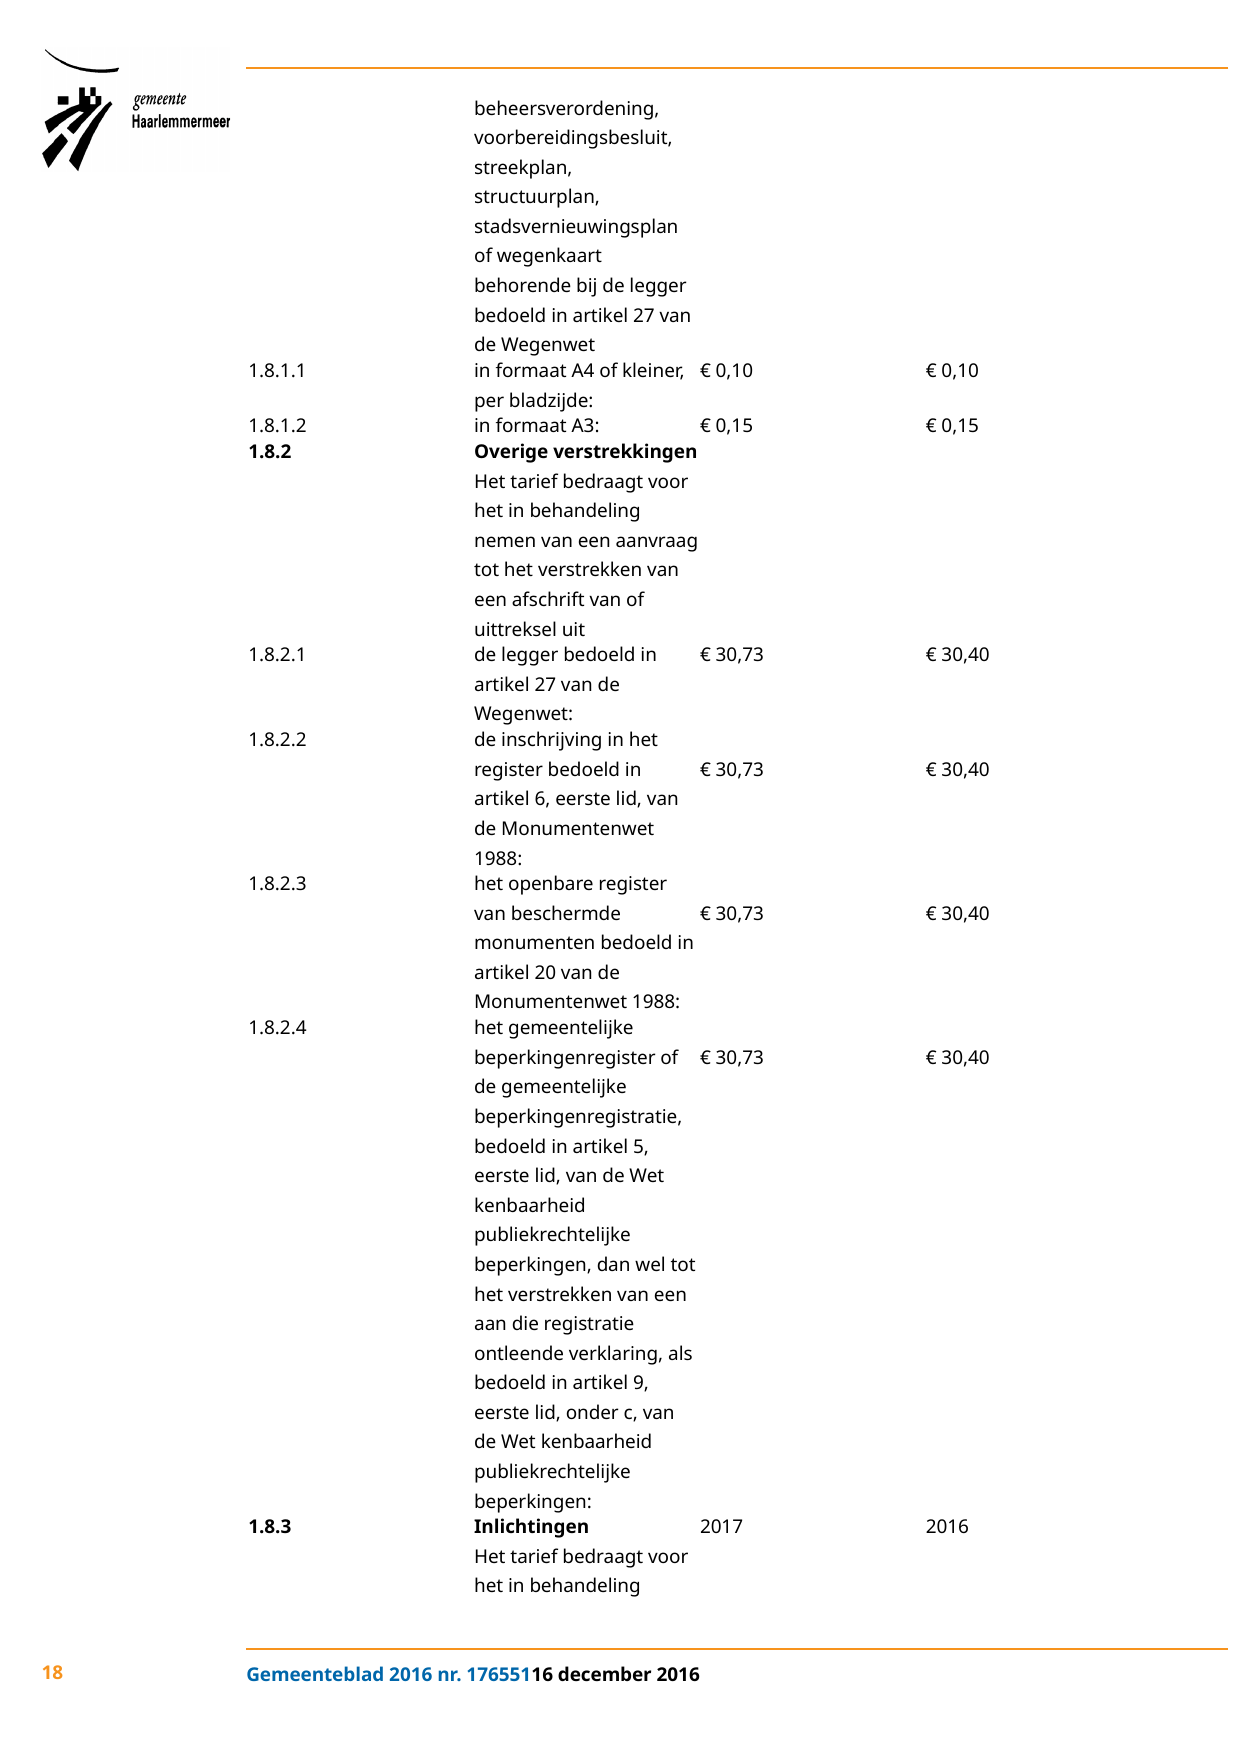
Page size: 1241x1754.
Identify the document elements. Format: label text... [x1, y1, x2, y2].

table_cell 1.8.1.1 [248, 357, 474, 412]
table_cell € 30,40 [926, 870, 1152, 1014]
table_cell € 30,40 [926, 1015, 1152, 1513]
table_cell 1.8.2.4 [248, 1015, 474, 1513]
table_cell 2017 [700, 1514, 926, 1598]
table_cell in formaat A4 of kleiner, per bladzijde: [474, 357, 700, 412]
table_cell 1.8.2.1 [248, 641, 474, 726]
table_cell de legger bedoeld in artikel 27 van de Wegenwet: [474, 641, 700, 726]
table_cell € 30,73 [700, 641, 926, 726]
table_cell [700, 438, 926, 641]
table_header beheersverordening, voorbereidingsbesluit, streekplan, structuurplan, stadsvernieuwingsplan of wegenkaart behorende bij de legger bedoeld in artikel 27 van de Wegenwet [474, 95, 700, 357]
table_cell € 0,15 [926, 413, 1152, 438]
table_cell Overige verstrekkingen Het tarief bedraagt voor het in behandeling nemen van een aanvraag tot het verstrekken van een afschrift van of uittreksel uit [474, 438, 700, 641]
table_cell 1.8.2 [248, 438, 474, 641]
table_cell de inschrijving in het register bedoeld in artikel 6, eerste lid, van de Monumentenwet 1988: [474, 726, 700, 870]
table_cell € 0,10 [926, 357, 1152, 412]
table_cell 1.8.2.2 [248, 726, 474, 870]
table_header [926, 95, 1152, 357]
table_header [700, 95, 926, 357]
picture [41, 47, 231, 172]
table_cell € 30,73 [700, 726, 926, 870]
table_cell Inlichtingen Het tarief bedraagt voor het in behandeling [474, 1514, 700, 1598]
table_cell € 0,15 [700, 413, 926, 438]
table_cell € 30,40 [926, 641, 1152, 726]
table_cell in formaat A3: [474, 413, 700, 438]
table_cell € 0,10 [700, 357, 926, 412]
table_cell € 30,73 [700, 870, 926, 1014]
table_cell 2016 [926, 1514, 1152, 1598]
table_cell [926, 438, 1152, 641]
table_cell € 30,73 [700, 1015, 926, 1513]
table_cell 1.8.2.3 [248, 870, 474, 1014]
table_cell het gemeentelijke beperkingenregister of de gemeentelijke beperkingenregistratie, bedoeld in artikel 5, eerste lid, van de Wet kenbaarheid publiekrechtelijke beperkingen, dan wel tot het verstrekken van een aan die registratie ontleende verklaring, als bedoeld in artikel 9, eerste lid, onder c, van de Wet kenbaarheid publiekrechtelijke beperkingen: [474, 1015, 700, 1513]
table_header [248, 95, 474, 357]
table_cell het openbare register van beschermde monumenten bedoeld in artikel 20 van de Monumentenwet 1988: [474, 870, 700, 1014]
table_cell 1.8.1.2 [248, 413, 474, 438]
table_cell 1.8.3 [248, 1514, 474, 1598]
table_cell € 30,40 [926, 726, 1152, 870]
